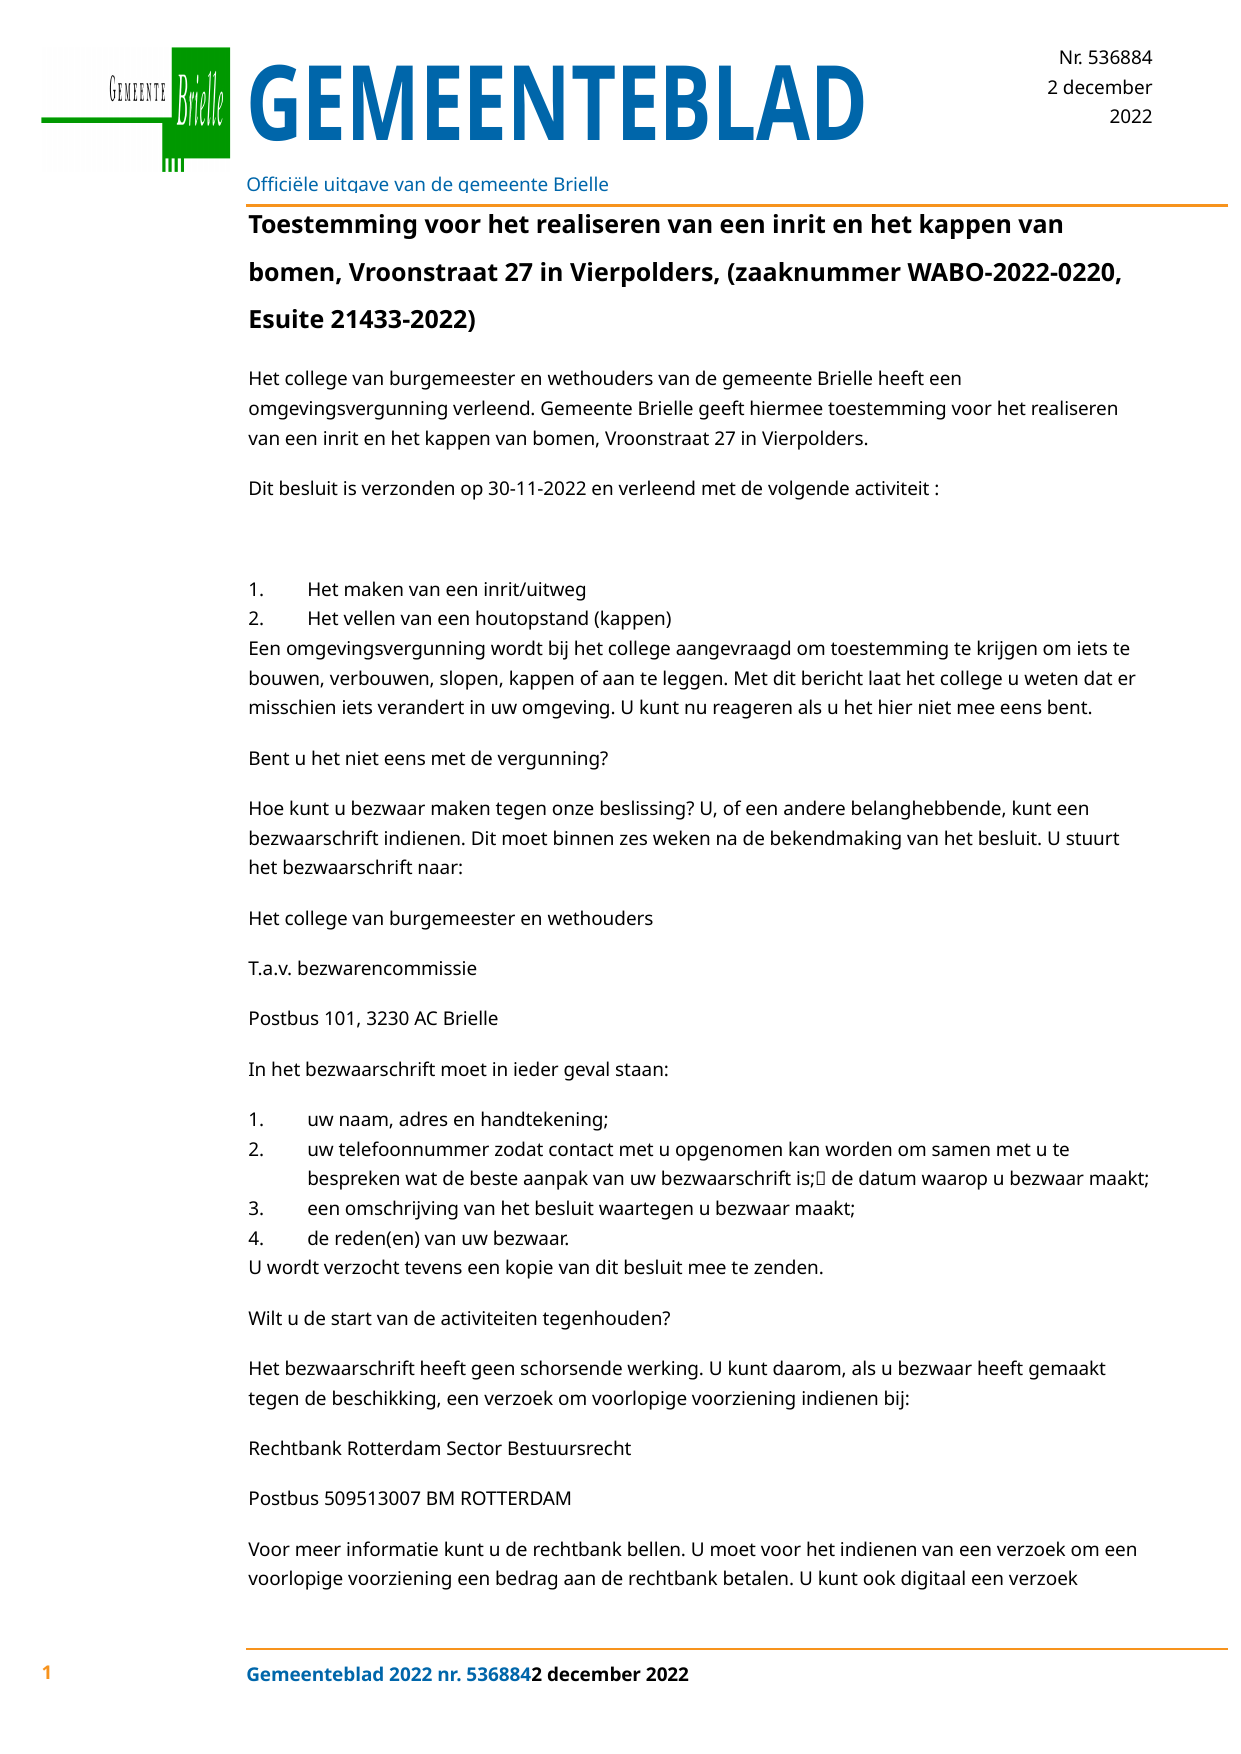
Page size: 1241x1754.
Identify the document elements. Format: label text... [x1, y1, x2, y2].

text Postbus 509513007 BM ROTTERDAM [248, 1486, 1152, 1511]
text In het bezwaarschrift moet in ieder geval staan: [248, 1056, 1152, 1082]
text U wordt verzocht tevens een kopie van dit besluit mee te zenden. [248, 1254, 1152, 1280]
text Postbus 101, 3230 AC Brielle [248, 1006, 1152, 1031]
text Wilt u de start van de activiteiten tegenhouden? [248, 1305, 1152, 1330]
list de reden(en) van uw bezwaar. [248, 1225, 1152, 1250]
text Een omgevingsvergunning wordt bij het college aangevraagd om toestemming te krijgen om iets te bouwen, verbouwen, slopen, kappen of aan te leggen. Met dit bericht laat het college u weten dat er misschien iets verandert in uw omgeving. U kunt nu reageren als u het hier niet mee eens bent. [248, 635, 1152, 720]
list uw telefoonnummer zodat contact met u opgenomen kan worden om samen met u te bespreken wat de beste aanpak van uw bezwaarschrift is; de datum waarop u bezwaar maakt; [248, 1136, 1152, 1191]
list een omschrijving van het besluit waartegen u bezwaar maakt; [248, 1195, 1152, 1221]
text Bent u het niet eens met de vergunning? [248, 745, 1152, 770]
text Het bezwaarschrift heeft geen schorsende werking. U kunt daarom, als u bezwaar heeft gemaakt tegen de beschikking, een verzoek om voorlopige voorziening indienen bij: [248, 1355, 1152, 1410]
list uw naam, adres en handtekening; [248, 1106, 1152, 1132]
text T.a.v. bezwarencommissie [248, 955, 1152, 981]
list Het vellen van een houtopstand (kappen) [248, 606, 1152, 631]
text Hoe kunt u bezwaar maken tegen onze beslissing? U, of een andere belanghebbende, kunt een bezwaarschrift indienen. Dit moet binnen zes weken na de bekendmaking van het besluit. U stuurt het bezwaarschrift naar: [248, 795, 1152, 880]
text Het college van burgemeester en wethouders [248, 905, 1152, 930]
text Voor meer informatie kunt u de rechtbank bellen. U moet voor het indienen van een verzoek om een voorlopige voorziening een bedrag aan de rechtbank betalen. U kunt ook digitaal een verzoek [248, 1536, 1152, 1591]
text Het college van burgemeester en wethouders van de gemeente Brielle heeft een omgevingsvergunning verleend. Gemeente Brielle geeft hiermee toestemming voor het realiseren van een inrit en het kappen van bomen, Vroonstraat 27 in Vierpolders. [248, 366, 1152, 450]
text Toestemming voor het realiseren van een inrit en het kappen van bomen, Vroonstraat 27 in Vierpolders, (zaaknummer WABO-2022-0220, Esuite 21433-2022) [248, 207, 1152, 336]
picture [41, 47, 231, 172]
text Rechtbank Rotterdam Sector Bestuursrecht [248, 1435, 1152, 1461]
text Dit besluit is verzonden op 30-11-2022 en verleend met de volgende activiteit : [248, 475, 1152, 501]
list Het maken van een inrit/uitweg [248, 576, 1152, 602]
